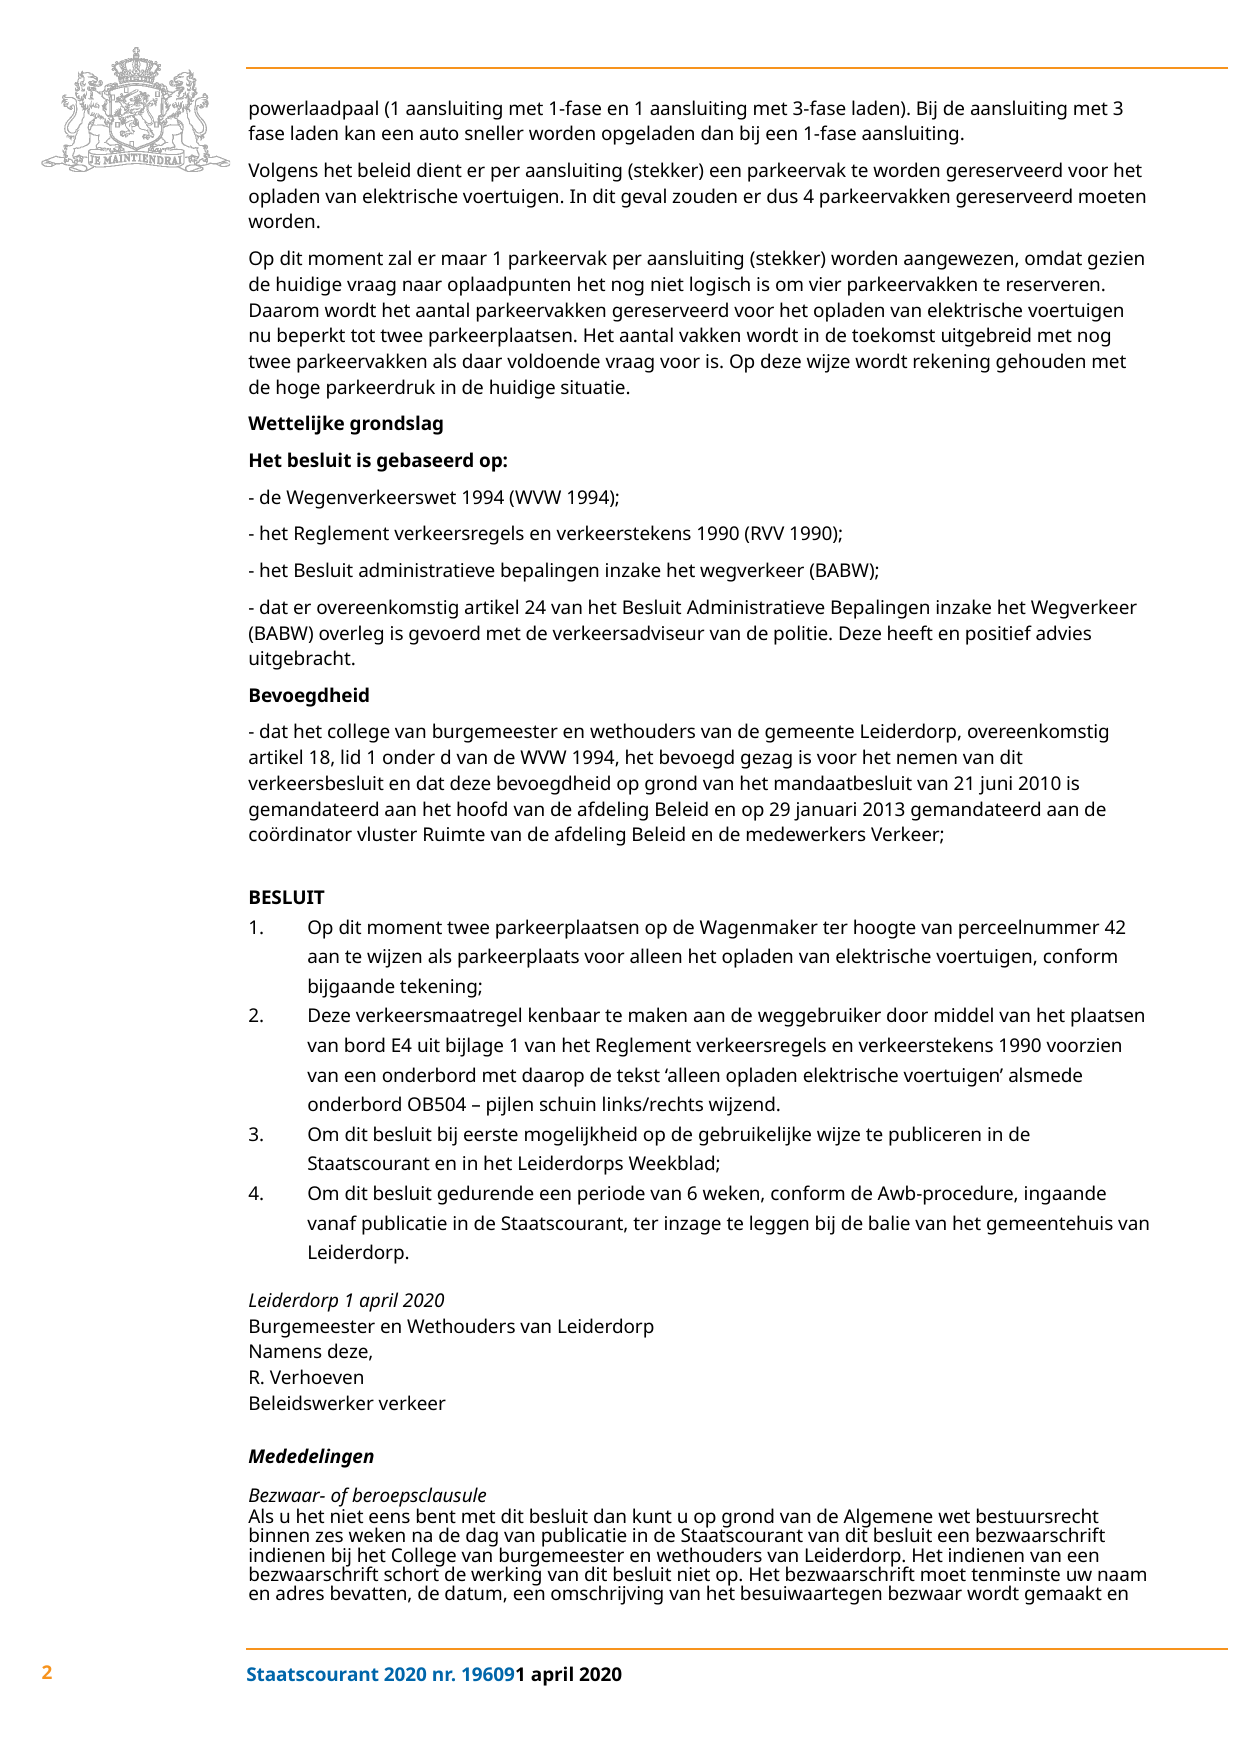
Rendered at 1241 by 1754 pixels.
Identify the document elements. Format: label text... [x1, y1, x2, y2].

list Om dit besluit gedurende een periode van 6 weken, conform de Awb-procedure, ingaande vanaf publicatie in de Staatscourant, ter inzage te leggen bij de balie van het gemeentehuis van Leiderdorp. [248, 1180, 1152, 1265]
list Om dit besluit bij eerste mogelijkheid op de gebruikelijke wijze te publiceren in de Staatscourant en in het Leiderdorps Weekblad; [248, 1121, 1152, 1176]
text Namens deze, [248, 1339, 1152, 1364]
text - het Reglement verkeersregels en verkeerstekens 1990 (RVV 1990); [248, 521, 1152, 546]
text Als u het niet eens bent met dit besluit dan kunt u op grond van de Algemene wet bestuursrecht binnen zes weken na de dag van publicatie in de Staatscourant van dit besluit een bezwaarschrift indienen bij het College van burgemeester en wethouders van Leiderdorp. Het indienen van een bezwaarschrift schort de werking van dit besluit niet op. Het bezwaarschrift moet tenminste uw naam en adres bevatten, de datum, een omschrijving van het besuiwaartegen bezwaar wordt gemaakt en [248, 1508, 1152, 1604]
list Op dit moment twee parkeerplaatsen op de Wagenmaker ter hoogte van perceelnummer 42 aan te wijzen als parkeerplaats voor alleen het opladen van elektrische voertuigen, conform bijgaande tekening; [248, 914, 1152, 999]
text Burgemeester en Wethouders van Leiderdorp [248, 1313, 1152, 1339]
picture [41, 47, 231, 172]
text Op dit moment zal er maar 1 parkeervak per aansluiting (stekker) worden aangewezen, omdat gezien de huidige vraag naar oplaadpunten het nog niet logisch is om vier parkeervakken te reserveren. Daarom wordt het aantal parkeervakken gereserveerd voor het opladen van elektrische voertuigen nu beperkt tot twee parkeerplaatsen. Het aantal vakken wordt in de toekomst uitgebreid met nog twee parkeervakken als daar voldoende vraag voor is. Op deze wijze wordt rekening gehouden met de hoge parkeerdruk in de huidige situatie. [248, 245, 1152, 400]
text - de Wegenverkeerswet 1994 (WVW 1994); [248, 484, 1152, 510]
text - het Besluit administratieve bepalingen inzake het wegverkeer (BABW); [248, 557, 1152, 583]
text powerlaadpaal (1 aansluiting met 1-fase en 1 aansluiting met 3-fase laden). Bij de aansluiting met 3 fase laden kan een auto sneller worden opgeladen dan bij een 1-fase aansluiting. [248, 95, 1152, 146]
text Leiderdorp 1 april 2020 [248, 1287, 1152, 1313]
text R. Verhoeven [248, 1364, 1152, 1390]
text Bezwaar- of beroepsclausule [248, 1482, 1152, 1508]
text Wettelijke grondslag [248, 411, 1152, 436]
text BESLUIT [248, 884, 1152, 910]
text Het besluit is gebaseerd op: [248, 447, 1152, 473]
text - dat er overeenkomstig artikel 24 van het Besluit Administratieve Bepalingen inzake het Wegverkeer (BABW) overleg is gevoerd met de verkeersadviseur van de politie. Deze heeft en positief advies uitgebracht. [248, 594, 1152, 671]
list Deze verkeersmaatregel kenbaar te maken aan de weggebruiker door middel van het plaatsen van bord E4 uit bijlage 1 van het Reglement verkeersregels en verkeerstekens 1990 voorzien van een onderbord met daarop de tekst ‘alleen opladen elektrische voertuigen’ alsmede onderbord OB504 – pijlen schuin links/rechts wijzend. [248, 1003, 1152, 1117]
text Mededelingen [248, 1443, 1152, 1469]
text Volgens het beleid dient er per aansluiting (stekker) een parkeervak te worden gereserveerd voor het opladen van elektrische voertuigen. In dit geval zouden er dus 4 parkeervakken gereserveerd moeten worden. [248, 157, 1152, 234]
text - dat het college van burgemeester en wethouders van de gemeente Leiderdorp, overeenkomstig artikel 18, lid 1 onder d van de WVW 1994, het bevoegd gezag is voor het nemen van dit verkeersbesluit en dat deze bevoegdheid op grond van het mandaatbesluit van 21 juni 2010 is gemandateerd aan het hoofd van de afdeling Beleid en op 29 januari 2013 gemandateerd aan de coördinator vluster Ruimte van de afdeling Beleid en de medewerkers Verkeer; [248, 719, 1152, 847]
text Beleidswerker verkeer [248, 1390, 1152, 1416]
text Bevoegdheid [248, 682, 1152, 708]
